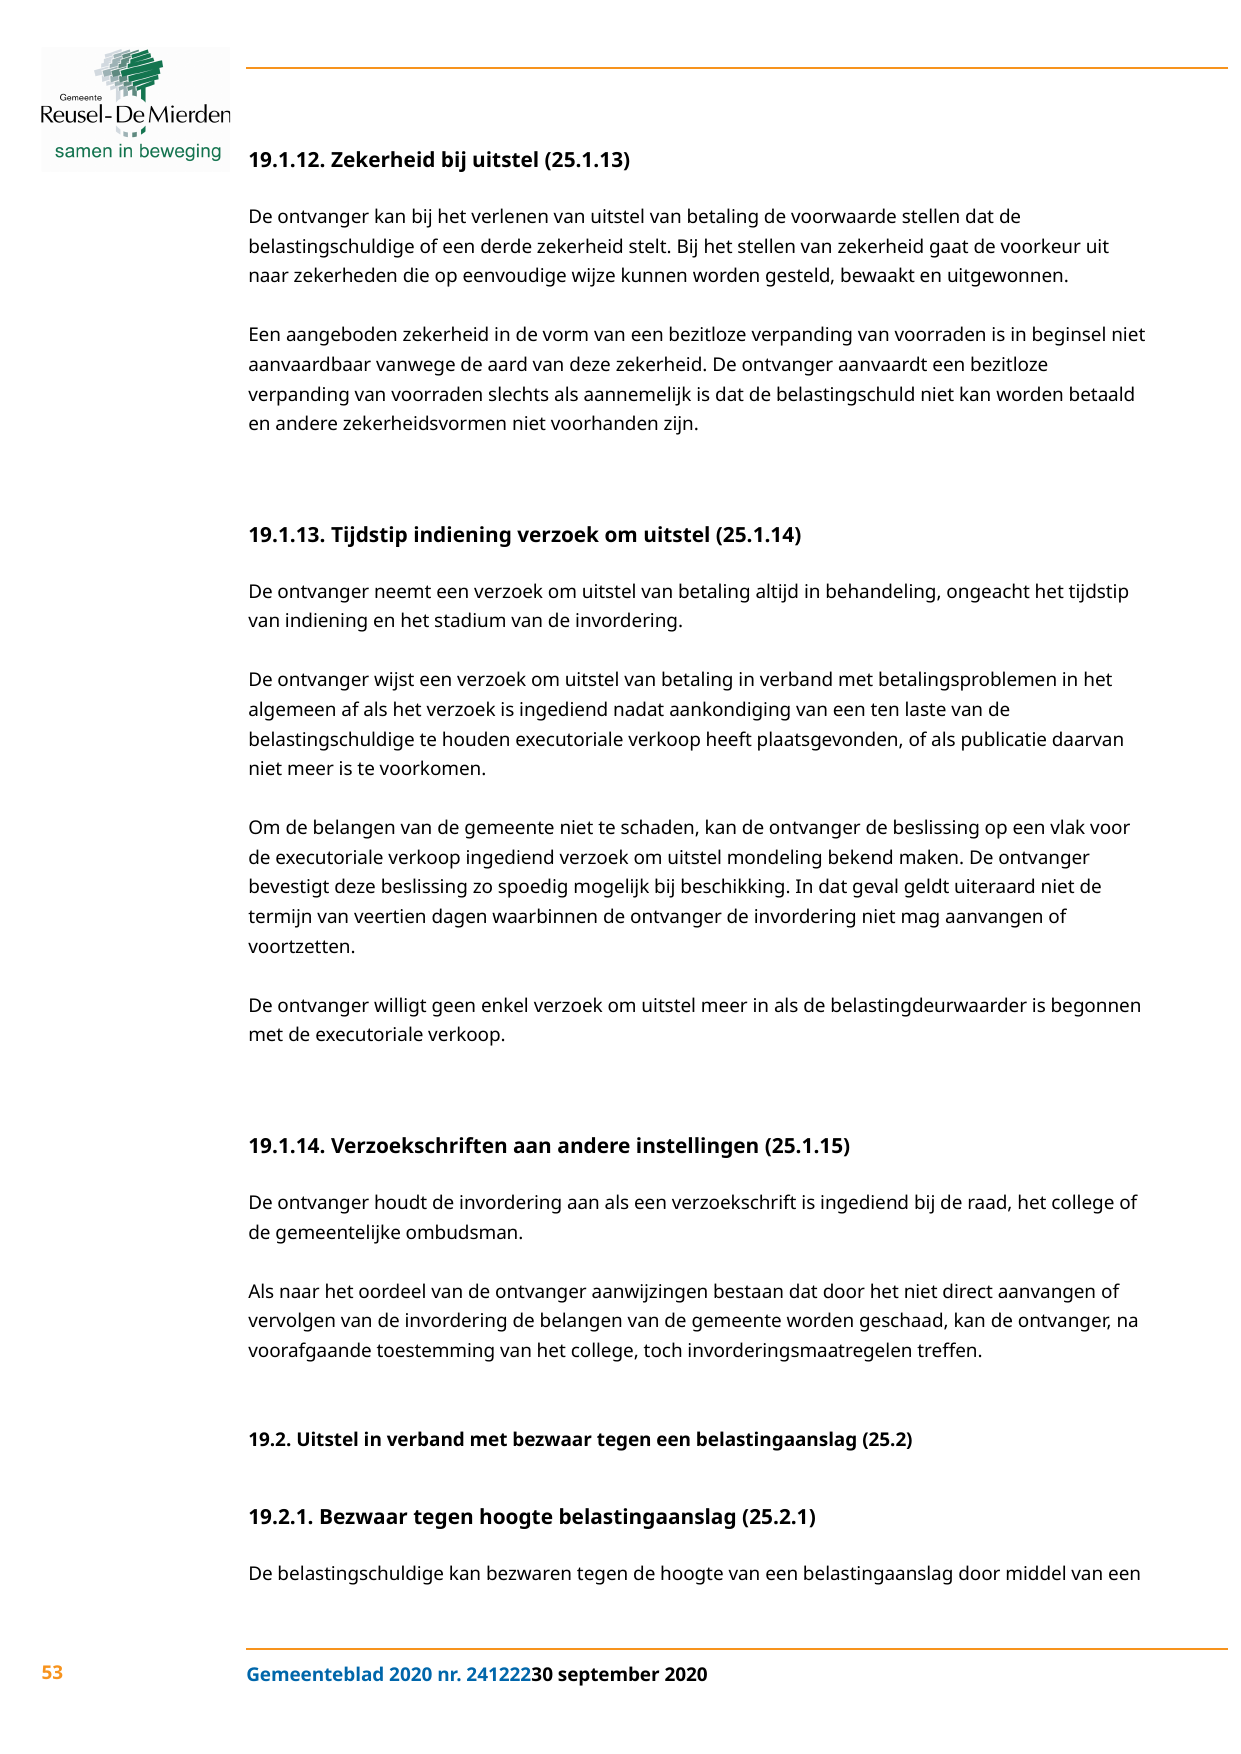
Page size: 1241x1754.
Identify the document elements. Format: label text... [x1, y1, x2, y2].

text Een aangeboden zekerheid in de vorm van een bezitloze verpanding van voorraden is in beginsel niet aanvaardbaar vanwege de aard van deze zekerheid. De ontvanger aanvaardt een bezitloze verpanding van voorraden slechts als aannemelijk is dat de belastingschuld niet kan worden betaald en andere zekerheidsvormen niet voorhanden zijn. [248, 322, 1152, 436]
text De ontvanger neemt een verzoek om uitstel van betaling altijd in behandeling, ongeacht het tijdstip van indiening en het stadium van de invordering. [248, 578, 1152, 633]
text 19.1.13. Tijdstip indiening verzoek om uitstel (25.1.14) [248, 520, 1152, 548]
text De belastingschuldige kan bezwaren tegen de hoogte van een belastingaanslag door middel van een [248, 1560, 1152, 1586]
picture [41, 47, 231, 172]
text De ontvanger wijst een verzoek om uitstel van betaling in verband met betalingsproblemen in het algemeen af als het verzoek is ingediend nadat aankondiging van een ten laste van de belastingschuldige te houden executoriale verkoop heeft plaatsgevonden, of als publicatie daarvan niet meer is te voorkomen. [248, 667, 1152, 781]
text 19.2.1. Bezwaar tegen hoogte belastingaanslag (25.2.1) [248, 1502, 1152, 1531]
text 19.2. Uitstel in verband met bezwaar tegen een belastingaanslag (25.2) [248, 1426, 1152, 1452]
text De ontvanger houdt de invordering aan als een verzoekschrift is ingediend bij de raad, het college of de gemeentelijke ombudsman. [248, 1189, 1152, 1244]
text Om de belangen van de gemeente niet te schaden, kan de ontvanger de beslissing op een vlak voor de executoriale verkoop ingediend verzoek om uitstel mondeling bekend maken. De ontvanger bevestigt deze beslissing zo spoedig mogelijk bij beschikking. In dat geval geldt uiteraard niet de termijn van veertien dagen waarbinnen de ontvanger de invordering niet mag aanvangen of voortzetten. [248, 814, 1152, 959]
text 19.1.14. Verzoekschriften aan andere instellingen (25.1.15) [248, 1131, 1152, 1160]
text 19.1.12. Zekerheid bij uitstel (25.1.13) [248, 145, 1152, 174]
text Als naar het oordeel van de ontvanger aanwijzingen bestaan dat door het niet direct aanvangen of vervolgen van de invordering de belangen van de gemeente worden geschaad, kan de ontvanger, na voorafgaande toestemming van het college, toch invorderingsmaatregelen treffen. [248, 1278, 1152, 1363]
text De ontvanger willigt geen enkel verzoek om uitstel meer in als de belastingdeurwaarder is begonnen met de executoriale verkoop. [248, 992, 1152, 1047]
text De ontvanger kan bij het verlenen van uitstel van betaling de voorwaarde stellen dat de belastingschuldige of een derde zekerheid stelt. Bij het stellen van zekerheid gaat de voorkeur uit naar zekerheden die op eenvoudige wijze kunnen worden gesteld, bewaakt en uitgewonnen. [248, 203, 1152, 288]
